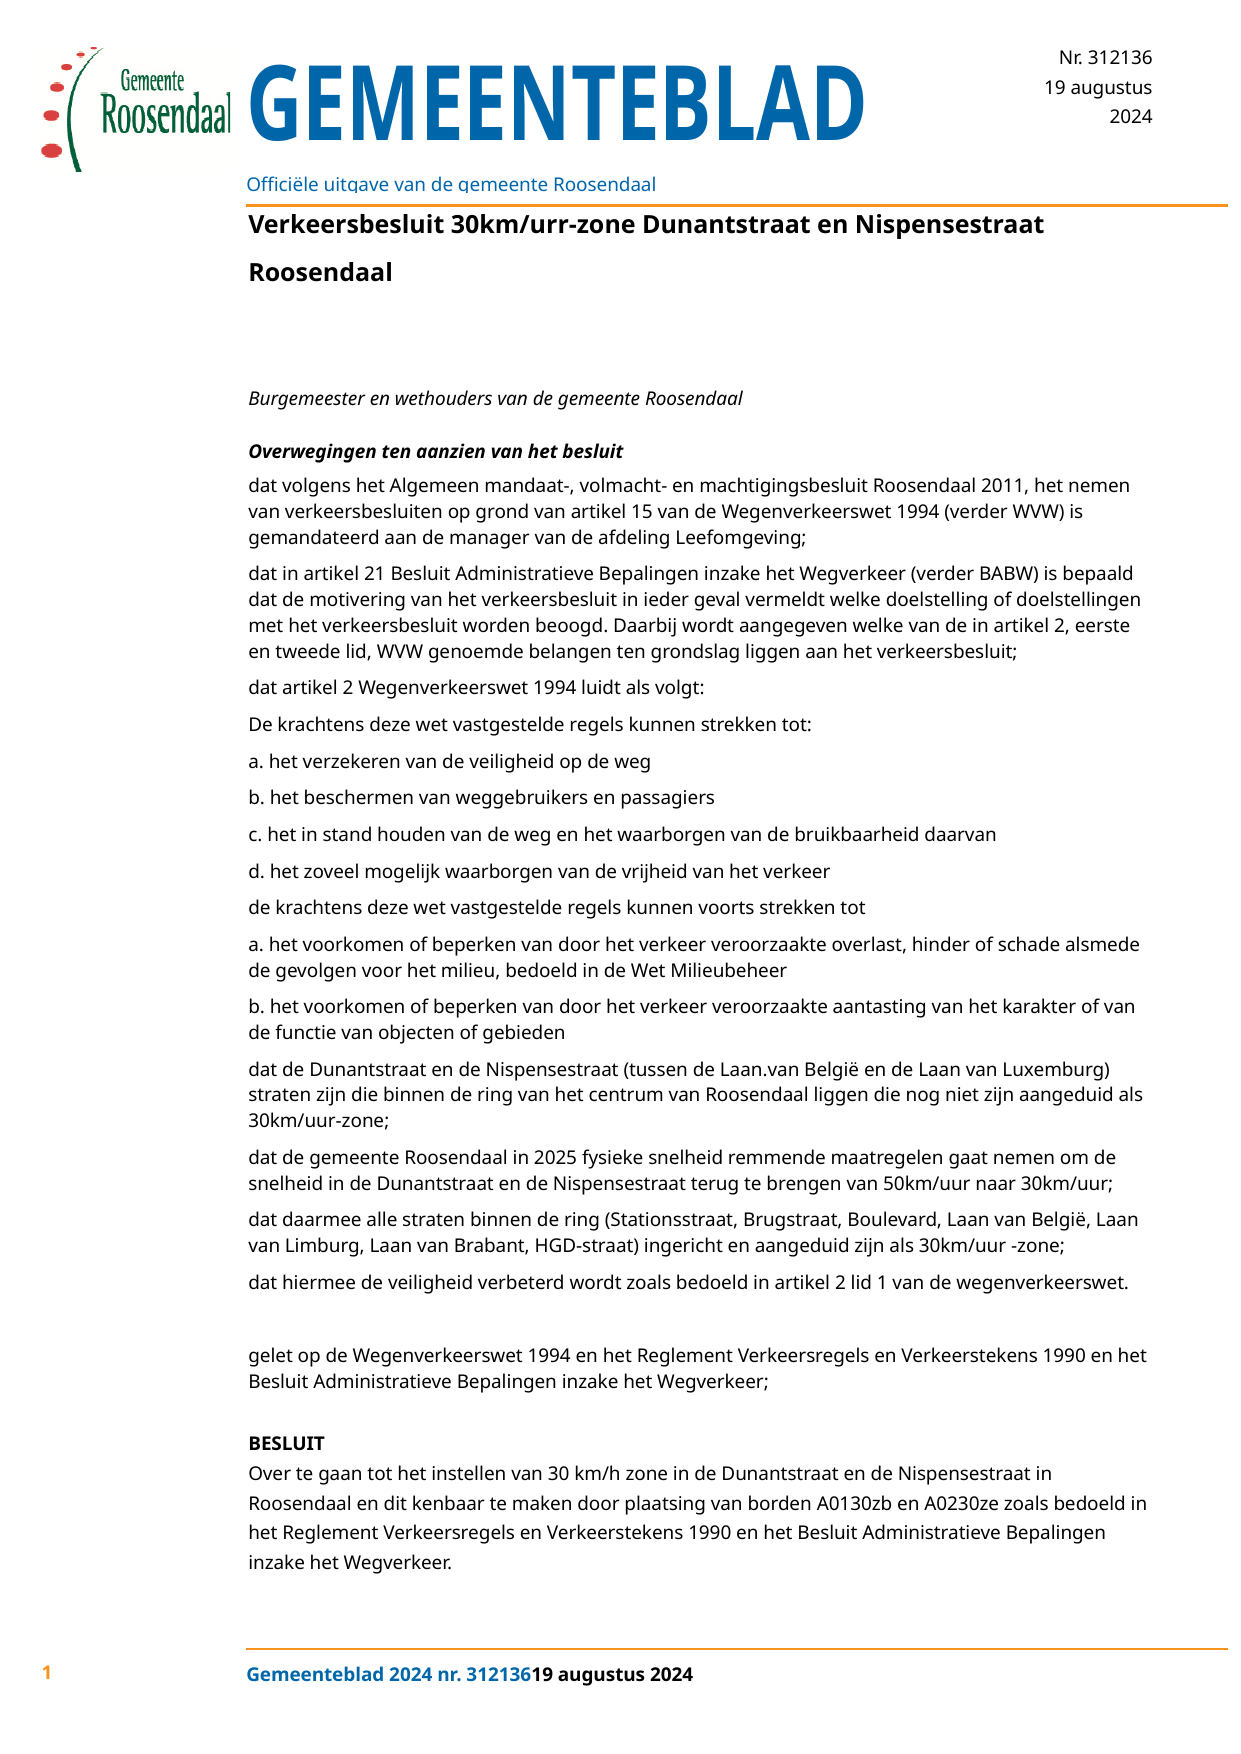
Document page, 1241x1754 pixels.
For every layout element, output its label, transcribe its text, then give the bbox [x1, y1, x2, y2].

text b. het voorkomen of beperken van door het verkeer veroorzaakte aantasting van het karakter of van de functie van objecten of gebieden [248, 993, 1152, 1045]
text De krachtens deze wet vastgestelde regels kunnen strekken tot: [248, 711, 1152, 737]
text Overwegingen ten aanzien van het besluit [248, 438, 1152, 464]
text dat de Dunantstraat en de Nispensestraat (tussen de Laan.van België en de Laan van Luxemburg) straten zijn die binnen de ring van het centrum van Roosendaal liggen die nog niet zijn aangeduid als 30km/uur-zone; [248, 1056, 1152, 1133]
text a. het voorkomen of beperken van door het verkeer veroorzaakte overlast, hinder of schade alsmede de gevolgen voor het milieu, bedoeld in de Wet Milieubeheer [248, 931, 1152, 983]
text b. het beschermen van weggebruikers en passagiers [248, 784, 1152, 810]
text dat hiermee de veiligheid verbeterd wordt zoals bedoeld in artikel 2 lid 1 van de wegenverkeerswet. [248, 1269, 1152, 1294]
text BESLUIT [248, 1431, 1152, 1456]
picture [41, 47, 231, 172]
text dat volgens het Algemeen mandaat-, volmacht- en machtigingsbesluit Roosendaal 2011, het nemen van verkeersbesluiten op grond van artikel 15 van de Wegenverkeerswet 1994 (verder WVW) is gemandateerd aan de manager van de afdeling Leefomgeving; [248, 472, 1152, 550]
text dat artikel 2 Wegenverkeerswet 1994 luidt als volgt: [248, 674, 1152, 700]
text a. het verzekeren van de veiligheid op de weg [248, 748, 1152, 773]
text Verkeersbesluit 30km/urr-zone Dunantstraat en Nispensestraat Roosendaal [248, 207, 1152, 288]
text dat daarmee alle straten binnen de ring (Stationsstraat, Brugstraat, Boulevard, Laan van België, Laan van Limburg, Laan van Brabant, HGD-straat) ingericht en aangeduid zijn als 30km/uur -zone; [248, 1206, 1152, 1258]
text de krachtens deze wet vastgestelde regels kunnen voorts strekken tot [248, 894, 1152, 920]
text dat in artikel 21 Besluit Administratieve Bepalingen inzake het Wegverkeer (verder BABW) is bepaald dat de motivering van het verkeersbesluit in ieder geval vermeldt welke doelstelling of doelstellingen met het verkeersbesluit worden beoogd. Daarbij wordt aangegeven welke van de in artikel 2, eerste en tweede lid, WVW genoemde belangen ten grondslag liggen aan het verkeersbesluit; [248, 561, 1152, 663]
text c. het in stand houden van de weg en het waarborgen van de bruikbaarheid daarvan [248, 821, 1152, 847]
text dat de gemeente Roosendaal in 2025 fysieke snelheid remmende maatregelen gaat nemen om de snelheid in de Dunantstraat en de Nispensestraat terug te brengen van 50km/uur naar 30km/uur; [248, 1144, 1152, 1196]
text d. het zoveel mogelijk waarborgen van de vrijheid van het verkeer [248, 858, 1152, 883]
text gelet op de Wegenverkeerswet 1994 en het Reglement Verkeersregels en Verkeerstekens 1990 en het Besluit Administratieve Bepalingen inzake het Wegverkeer; [248, 1342, 1152, 1394]
text Burgemeester en wethouders van de gemeente Roosendaal [248, 386, 1152, 411]
text Over te gaan tot het instellen van 30 km/h zone in de Dunantstraat en de Nispensestraat in Roosendaal en dit kenbaar te maken door plaatsing van borden A0130zb en A0230ze zoals bedoeld in het Reglement Verkeersregels en Verkeerstekens 1990 en het Besluit Administratieve Bepalingen inzake het Wegverkeer. [248, 1460, 1152, 1575]
